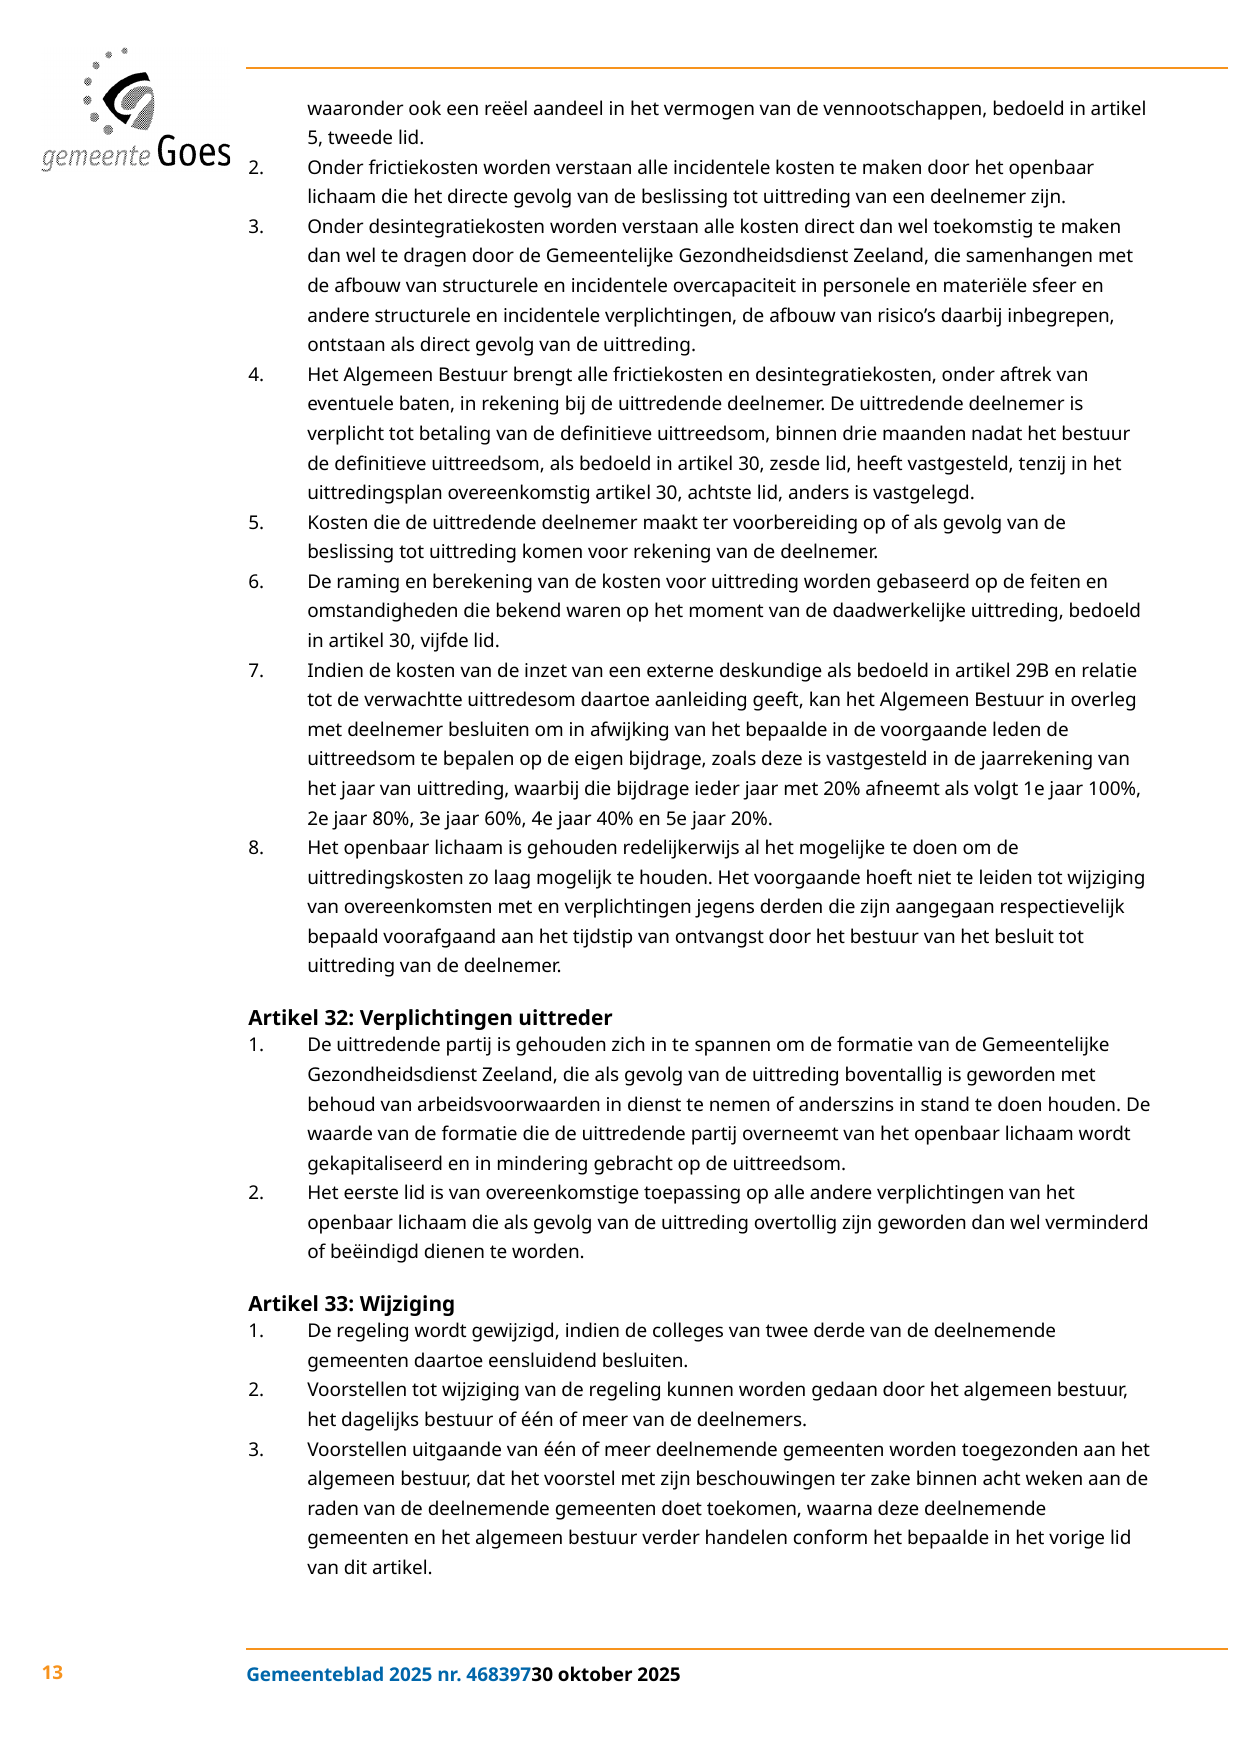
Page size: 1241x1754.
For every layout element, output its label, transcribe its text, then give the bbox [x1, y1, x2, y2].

list Het eerste lid is van overeenkomstige toepassing op alle andere verplichtingen van het openbaar lichaam die als gevolg van de uittreding overtollig zijn geworden dan wel verminderd of beëindigd dienen te worden. [248, 1179, 1152, 1264]
list Voorstellen uitgaande van één of meer deelnemende gemeenten worden toegezonden aan het algemeen bestuur, dat het voorstel met zijn beschouwingen ter zake binnen acht weken aan de raden van de deelnemende gemeenten doet toekomen, waarna deze deelnemende gemeenten en het algemeen bestuur verder handelen conform het bepaalde in het vorige lid van dit artikel. [248, 1436, 1152, 1580]
list Voorstellen tot wijziging van de regeling kunnen worden gedaan door het algemeen bestuur, het dagelijks bestuur of één of meer van de deelnemers. [248, 1377, 1152, 1432]
text Artikel 32: Verplichtingen uittreder [248, 1003, 1152, 1032]
list Onder frictiekosten worden verstaan alle incidentele kosten te maken door het openbaar lichaam die het directe gevolg van de beslissing tot uittreding van een deelnemer zijn. [248, 154, 1152, 209]
list Indien de kosten van de inzet van een externe deskundige als bedoeld in artikel 29B en relatie tot de verwachtte uittredesom daartoe aanleiding geeft, kan het Algemeen Bestuur in overleg met deelnemer besluiten om in afwijking van het bepaalde in de voorgaande leden de uittreedsom te bepalen op de eigen bijdrage, zoals deze is vastgesteld in de jaarrekening van het jaar van uittreding, waarbij die bijdrage ieder jaar met 20% afneemt als volgt 1e jaar 100%, 2e jaar 80%, 3e jaar 60%, 4e jaar 40% en 5e jaar 20%. [248, 657, 1152, 831]
list Het openbaar lichaam is gehouden redelijkerwijs al het mogelijke te doen om de uittredingskosten zo laag mogelijk te houden. Het voorgaande hoeft niet te leiden tot wijziging van overeenkomsten met en verplichtingen jegens derden die zijn aangegaan respectievelijk bepaald voorafgaand aan het tijdstip van ontvangst door het bestuur van het besluit tot uittreding van de deelnemer. [248, 834, 1152, 978]
list Onder desintegratiekosten worden verstaan alle kosten direct dan wel toekomstig te maken dan wel te dragen door de Gemeentelijke Gezondheidsdienst Zeeland, die samenhangen met de afbouw van structurele en incidentele overcapaciteit in personele en materiële sfeer en andere structurele en incidentele verplichtingen, de afbouw van risico’s daarbij inbegrepen, ontstaan als direct gevolg van de uittreding. [248, 213, 1152, 357]
list De uittredende partij is gehouden zich in te spannen om de formatie van de Gemeentelijke Gezondheidsdienst Zeeland, die als gevolg van de uittreding boventallig is geworden met behoud van arbeidsvoorwaarden in dienst te nemen of anderszins in stand te doen houden. De waarde van de formatie die de uittredende partij overneemt van het openbaar lichaam wordt gekapitaliseerd en in mindering gebracht op de uittreedsom. [248, 1032, 1152, 1176]
list waaronder ook een reëel aandeel in het vermogen van de vennootschappen, bedoeld in artikel 5, tweede lid. [248, 95, 1152, 150]
text Artikel 33: Wijziging [248, 1289, 1152, 1317]
list Het Algemeen Bestuur brengt alle frictiekosten en desintegratiekosten, onder aftrek van eventuele baten, in rekening bij de uittredende deelnemer. De uittredende deelnemer is verplicht tot betaling van de definitieve uittreedsom, binnen drie maanden nadat het bestuur de definitieve uittreedsom, als bedoeld in artikel 30, zesde lid, heeft vastgesteld, tenzij in het uittredingsplan overeenkomstig artikel 30, achtste lid, anders is vastgelegd. [248, 361, 1152, 505]
list Kosten die de uittredende deelnemer maakt ter voorbereiding op of als gevolg van de beslissing tot uittreding komen voor rekening van de deelnemer. [248, 509, 1152, 564]
list De regeling wordt gewijzigd, indien de colleges van twee derde van de deelnemende gemeenten daartoe eensluidend besluiten. [248, 1317, 1152, 1373]
picture [41, 47, 231, 172]
list De raming en berekening van de kosten voor uittreding worden gebaseerd op de feiten en omstandigheden die bekend waren op het moment van de daadwerkelijke uittreding, bedoeld in artikel 30, vijfde lid. [248, 568, 1152, 653]
